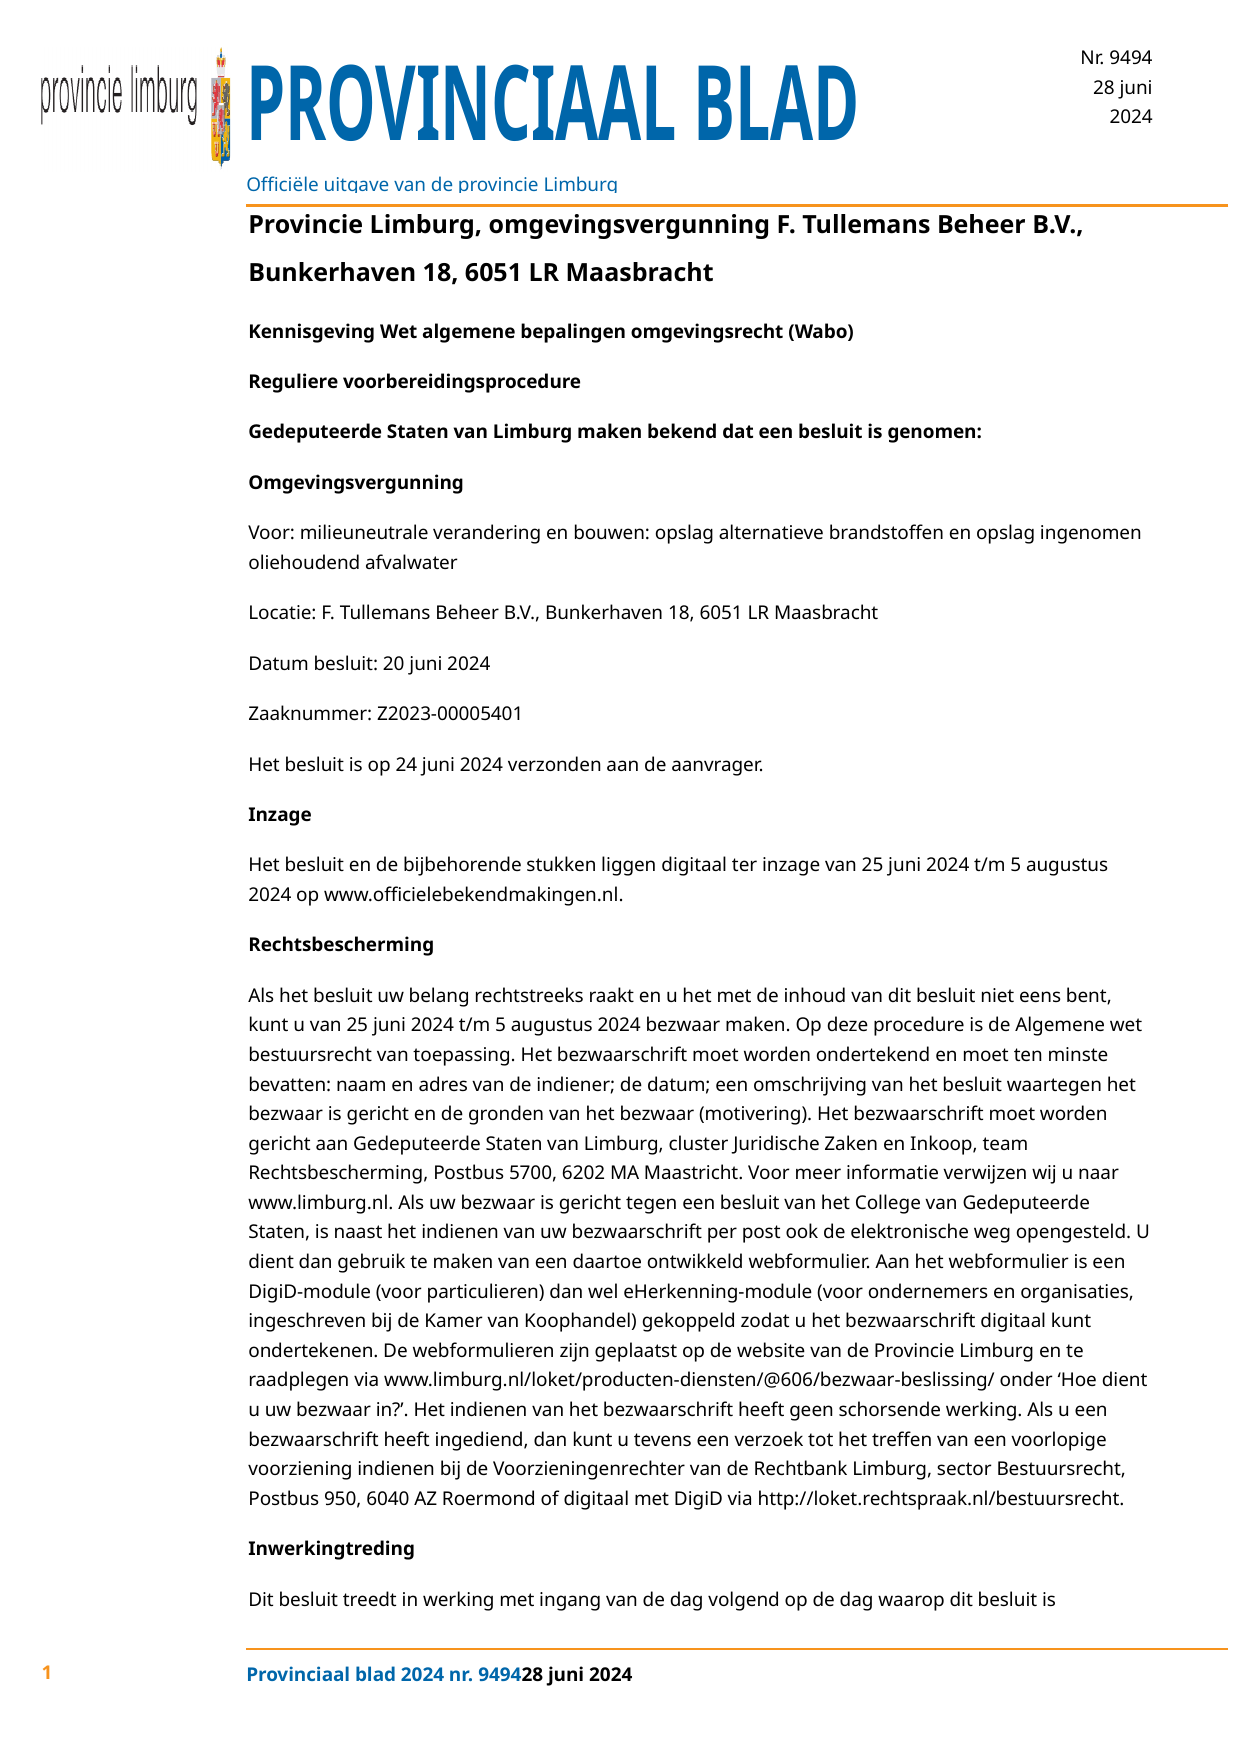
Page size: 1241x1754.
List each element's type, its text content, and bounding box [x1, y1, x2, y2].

text Omgevingsvergunning [248, 469, 1152, 495]
text Als het besluit uw belang rechtstreeks raakt en u het met de inhoud van dit besluit niet eens bent, kunt u van 25 juni 2024 t/m 5 augustus 2024 bezwaar maken. Op deze procedure is de Algemene wet bestuursrecht van toepassing. Het bezwaarschrift moet worden ondertekend en moet ten minste bevatten: naam en adres van de indiener; de datum; een omschrijving van het besluit waartegen het bezwaar is gericht en de gronden van het bezwaar (motivering). Het bezwaarschrift moet worden gericht aan Gedeputeerde Staten van Limburg, cluster Juridische Zaken en Inkoop, team Rechtsbescherming, Postbus 5700, 6202 MA Maastricht. Voor meer informatie verwijzen wij u naar www.limburg.nl. Als uw bezwaar is gericht tegen een besluit van het College van Gedeputeerde Staten, is naast het indienen van uw bezwaarschrift per post ook de elektronische weg opengesteld. U dient dan gebruik te maken van een daartoe ontwikkeld webformulier. Aan het webformulier is een DigiD-module (voor particulieren) dan wel eHerkenning-module (voor ondernemers en organisaties, ingeschreven bij de Kamer van Koophandel) gekoppeld zodat u het bezwaarschrift digitaal kunt ondertekenen. De webformulieren zijn geplaatst op de website van de Provincie Limburg en te raadplegen via www.limburg.nl/loket/producten-diensten/@606/bezwaar-beslissing/ onder ‘Hoe dient u uw bezwaar in?’. Het indienen van het bezwaarschrift heeft geen schorsende werking. Als u een bezwaarschrift heeft ingediend, dan kunt u tevens een verzoek tot het treffen van een voorlopige voorziening indienen bij de Voorzieningenrechter van de Rechtbank Limburg, sector Bestuursrecht, Postbus 950, 6040 AZ Roermond of digitaal met DigiD via http://loket.rechtspraak.nl/bestuursrecht. [248, 982, 1152, 1511]
text Het besluit en de bijbehorende stukken liggen digitaal ter inzage van 25 juni 2024 t/m 5 augustus 2024 op www.officielebekendmakingen.nl. [248, 852, 1152, 907]
text Zaaknummer: Z2023-00005401 [248, 700, 1152, 726]
text Provincie Limburg, omgevingsvergunning F. Tullemans Beheer B.V., Bunkerhaven 18, 6051 LR Maasbracht [248, 207, 1152, 288]
text Kennisgeving Wet algemene bepalingen omgevingsrecht (Wabo) [248, 318, 1152, 344]
text Voor: milieuneutrale verandering en bouwen: opslag alternatieve brandstoffen en opslag ingenomen oliehoudend afvalwater [248, 519, 1152, 575]
text Dit besluit treedt in werking met ingang van de dag volgend op de dag waarop dit besluit is [248, 1586, 1152, 1612]
text Inwerkingtreding [248, 1535, 1152, 1561]
text Inzage [248, 801, 1152, 827]
text Het besluit is op 24 juni 2024 verzonden aan de aanvrager. [248, 751, 1152, 777]
text Rechtsbescherming [248, 932, 1152, 957]
text Gedeputeerde Staten van Limburg maken bekend dat een besluit is genomen: [248, 419, 1152, 444]
text Datum besluit: 20 juni 2024 [248, 650, 1152, 676]
picture [41, 47, 231, 172]
text Reguliere voorbereidingsprocedure [248, 368, 1152, 394]
text Locatie: F. Tullemans Beheer B.V., Bunkerhaven 18, 6051 LR Maasbracht [248, 599, 1152, 625]
